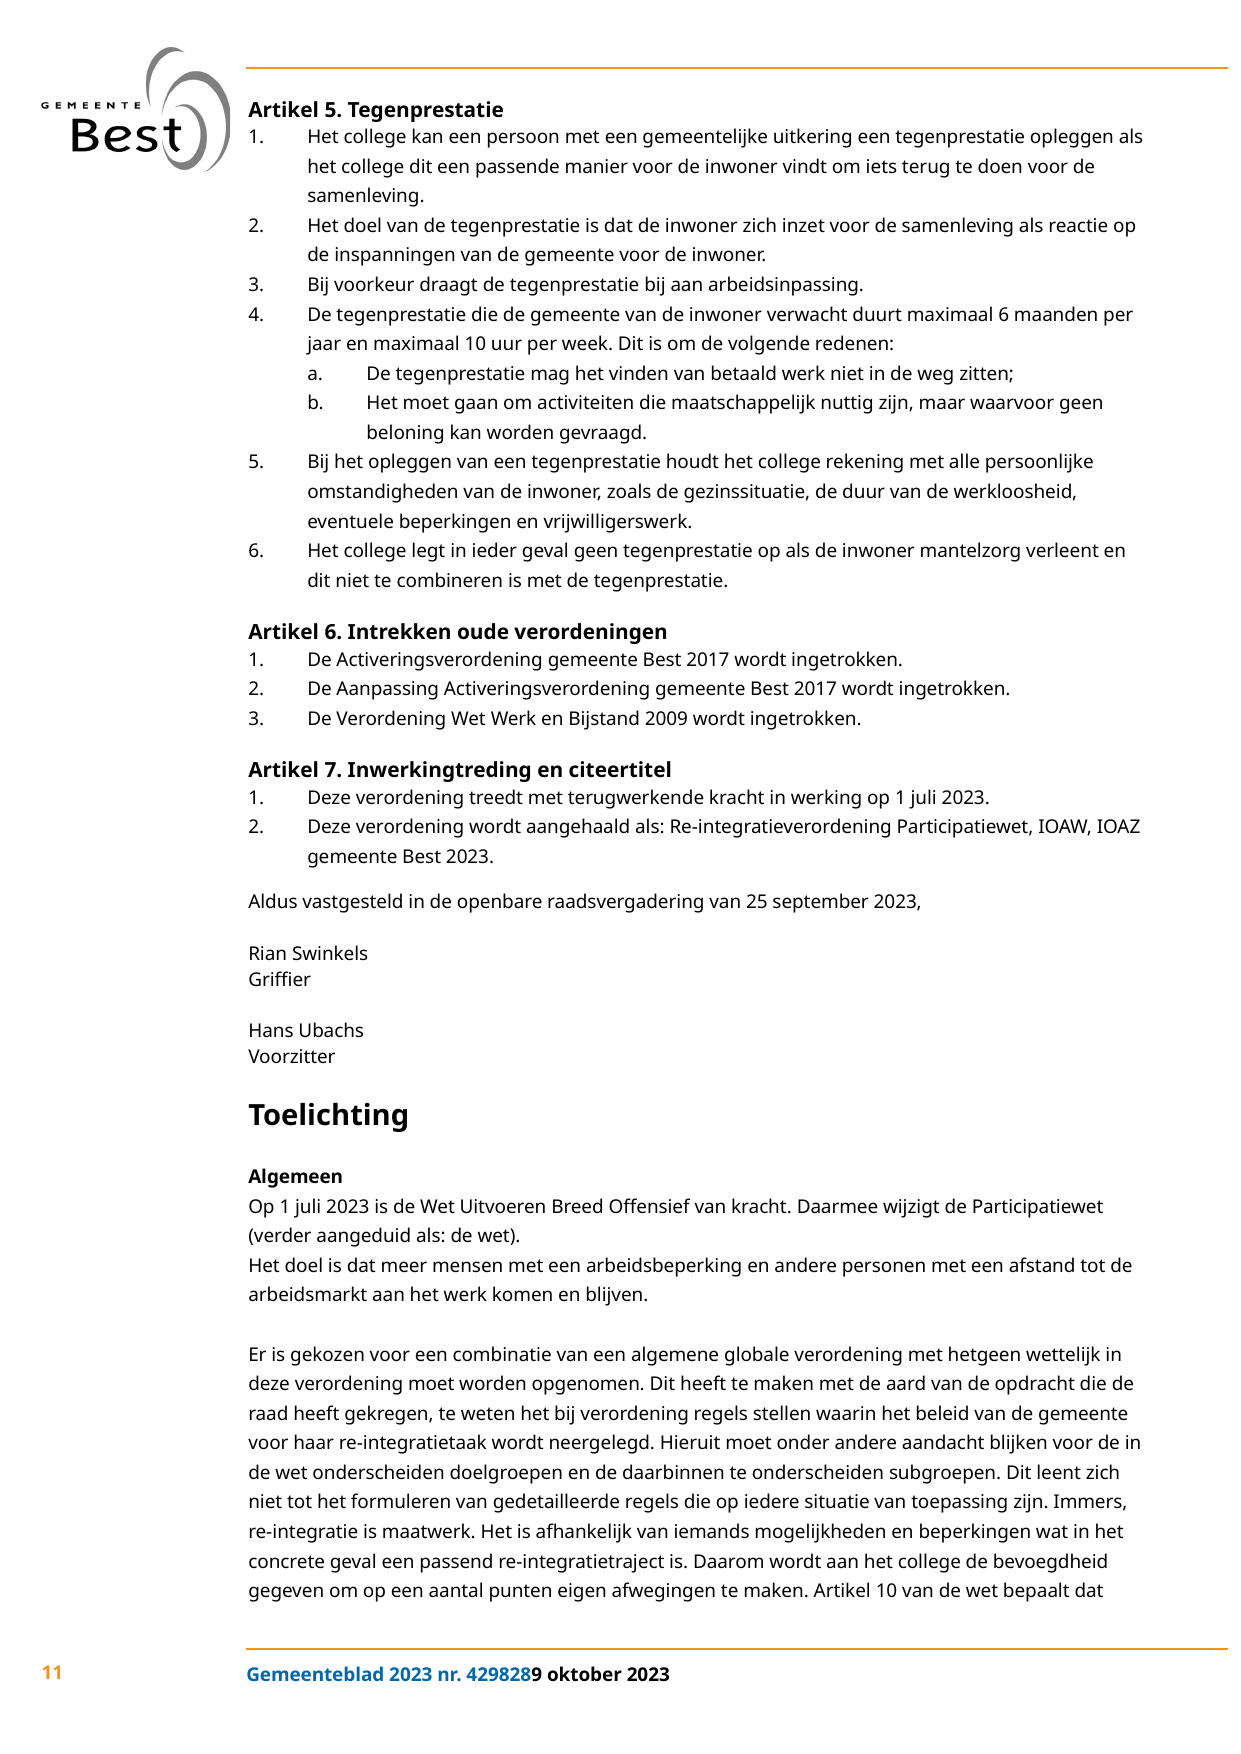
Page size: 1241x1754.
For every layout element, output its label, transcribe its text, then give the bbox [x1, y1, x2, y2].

list Deze verordening wordt aangehaald als: Re-integratieverordening Participatiewet, IOAW, IOAZ gemeente Best 2023. [248, 813, 1152, 869]
text Er is gekozen voor een combinatie van een algemene globale verordening met hetgeen wettelijk in deze verordening moet worden opgenomen. Dit heeft te maken met de aard van de opdracht die de raad heeft gekregen, te weten het bij verordening regels stellen waarin het beleid van de gemeente voor haar re-integratietaak wordt neergelegd. Hieruit moet onder andere aandacht blijken voor de in de wet onderscheiden doelgroepen en de daarbinnen te onderscheiden subgroepen. Dit leent zich niet tot het formuleren van gedetailleerde regels die op iedere situatie van toepassing zijn. Immers, re-integratie is maatwerk. Het is afhankelijk van iemands mogelijkheden en beperkingen wat in het concrete geval een passend re-integratietraject is. Daarom wordt aan het college de bevoegdheid gegeven om op een aantal punten eigen afwegingen te maken. Artikel 10 van de wet bepaalt dat [248, 1341, 1152, 1603]
text Rian Swinkels [248, 940, 1152, 966]
list Het college kan een persoon met een gemeentelijke uitkering een tegenprestatie opleggen als het college dit een passende manier voor de inwoner vindt om iets terug te doen voor de samenleving. [248, 123, 1152, 208]
text Griffier [248, 966, 1152, 992]
text Hans Ubachs [248, 1017, 1152, 1043]
list Bij voorkeur draagt de tegenprestatie bij aan arbeidsinpassing. [248, 271, 1152, 297]
list De Aanpassing Activeringsverordening gemeente Best 2017 wordt ingetrokken. [248, 675, 1152, 701]
list De tegenprestatie mag het vinden van betaald werk niet in de weg zitten; [307, 360, 1152, 386]
text Toelichting [248, 1094, 1152, 1134]
text Het doel is dat meer mensen met een arbeidsbeperking en andere personen met een afstand tot de arbeidsmarkt aan het werk komen en blijven. [248, 1252, 1152, 1307]
text Aldus vastgesteld in de openbare raadsvergadering van 25 september 2023, [248, 889, 1152, 914]
list Het college legt in ieder geval geen tegenprestatie op als de inwoner mantelzorg verleent en dit niet te combineren is met de tegenprestatie. [248, 537, 1152, 593]
list Bij het opleggen van een tegenprestatie houdt het college rekening met alle persoonlijke omstandigheden van de inwoner, zoals de gezinssituatie, de duur van de werkloosheid, eventuele beperkingen en vrijwilligerswerk. [248, 449, 1152, 533]
text Op 1 juli 2023 is de Wet Uitvoeren Breed Offensief van kracht. Daarmee wijzigt de Participatiewet (verder aangeduid als: de wet). [248, 1193, 1152, 1248]
picture [41, 47, 231, 172]
text Artikel 6. Intrekken oude verordeningen [248, 617, 1152, 646]
text Algemeen [248, 1163, 1152, 1189]
list De tegenprestatie die de gemeente van de inwoner verwacht duurt maximaal 6 maanden per jaar en maximaal 10 uur per week. Dit is om de volgende redenen: [248, 301, 1152, 356]
list De Activeringsverordening gemeente Best 2017 wordt ingetrokken. [248, 646, 1152, 672]
list Het moet gaan om activiteiten die maatschappelijk nuttig zijn, maar waarvoor geen beloning kan worden gevraagd. [307, 389, 1152, 445]
text Artikel 5. Tegenprestatie [248, 95, 1152, 123]
list De Verordening Wet Werk en Bijstand 2009 wordt ingetrokken. [248, 705, 1152, 731]
list Deze verordening treedt met terugwerkende kracht in werking op 1 juli 2023. [248, 784, 1152, 809]
list Het doel van de tegenprestatie is dat de inwoner zich inzet voor de samenleving als reactie op de inspanningen van de gemeente voor de inwoner. [248, 212, 1152, 267]
text Artikel 7. Inwerkingtreding en citeertitel [248, 755, 1152, 784]
text Voorzitter [248, 1043, 1152, 1069]
